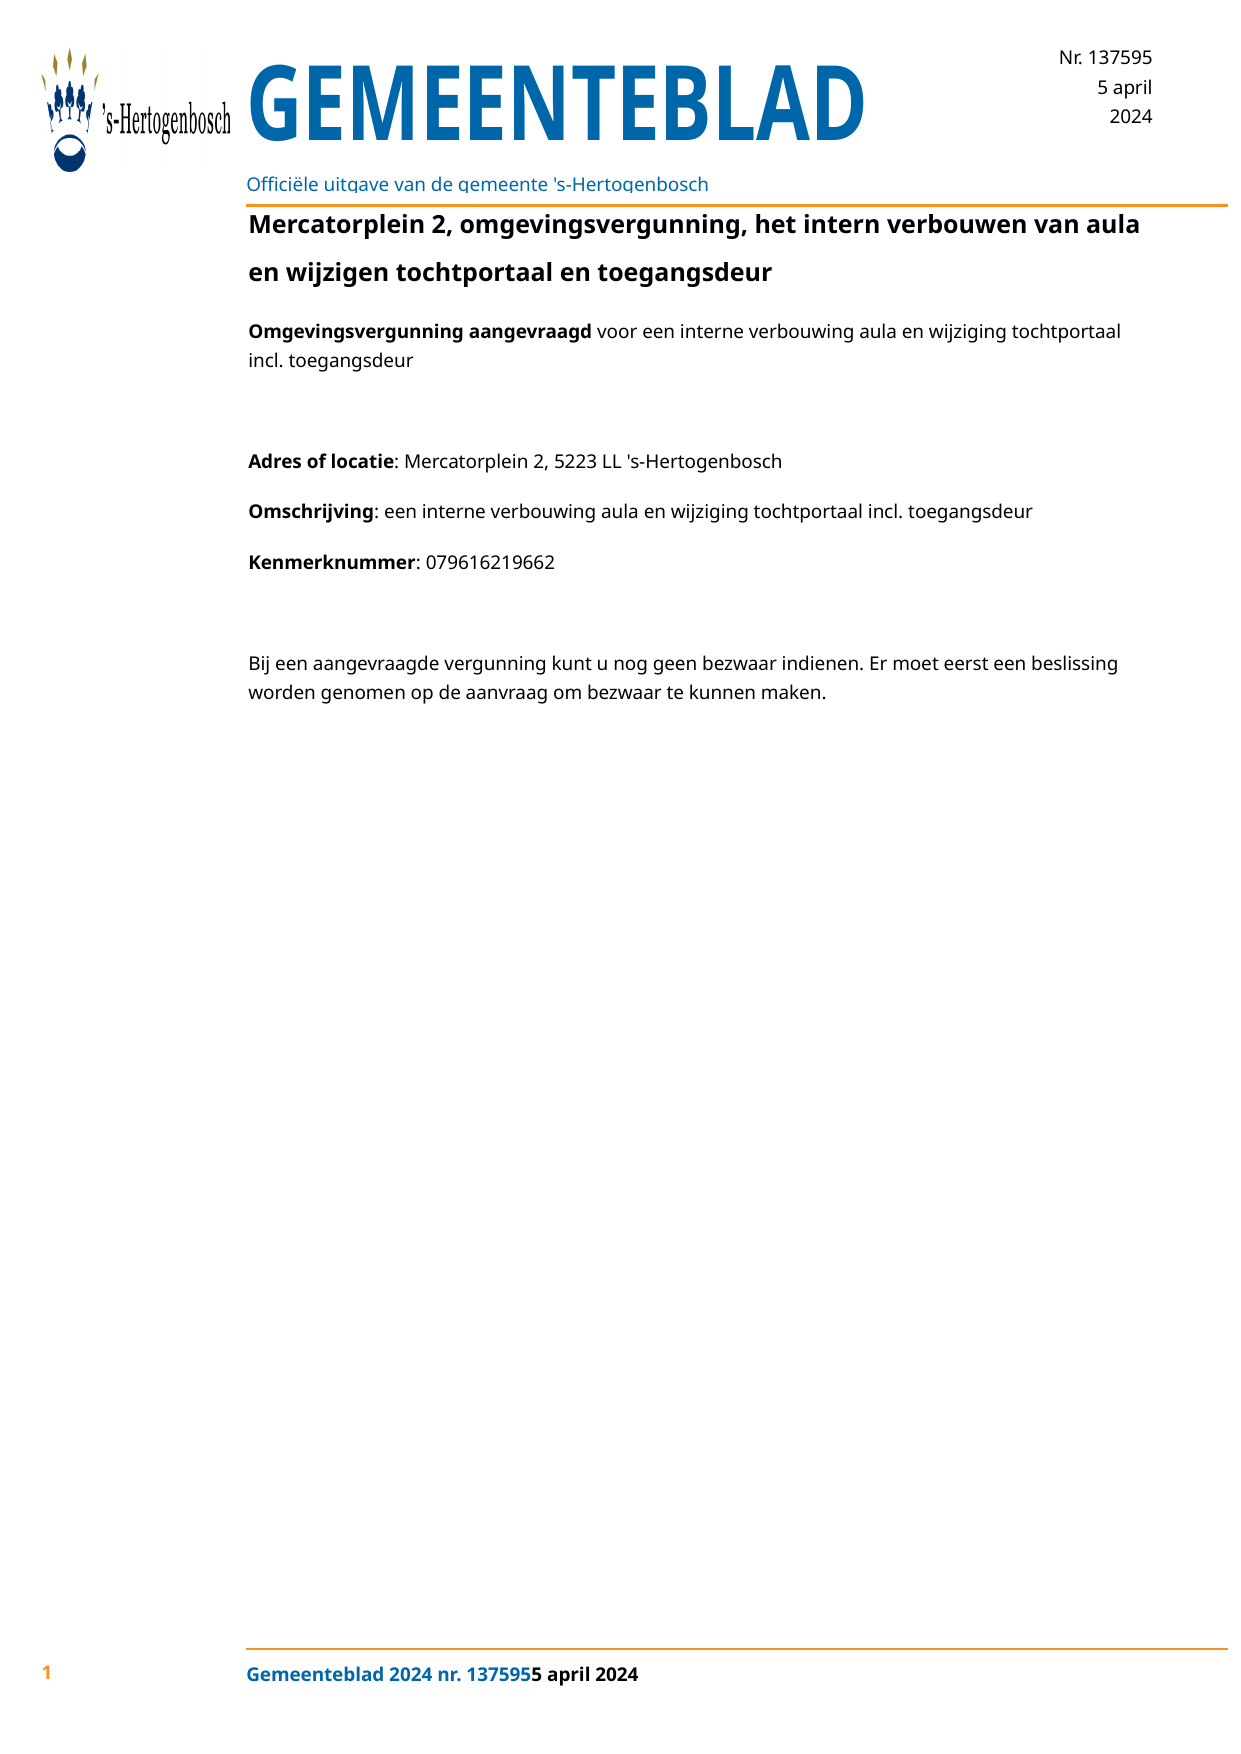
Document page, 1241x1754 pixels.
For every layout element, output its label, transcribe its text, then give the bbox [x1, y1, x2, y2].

text Mercatorplein 2, omgevingsvergunning, het intern verbouwen van aula en wijzigen tochtportaal en toegangsdeur [248, 207, 1152, 288]
picture [41, 47, 231, 172]
text Bij een aangevraagde vergunning kunt u nog geen bezwaar indienen. Er moet eerst een beslissing worden genomen op de aanvraag om bezwaar te kunnen maken. [248, 650, 1152, 705]
text Omschrijving: een interne verbouwing aula en wijziging tochtportaal incl. toegangsdeur [248, 499, 1152, 524]
text Omgevingsvergunning aangevraagd voor een interne verbouwing aula en wijziging tochtportaal incl. toegangsdeur [248, 318, 1152, 373]
text Kenmerknummer: 079616219662 [248, 549, 1152, 575]
text Adres of locatie: Mercatorplein 2, 5223 LL 's-Hertogenbosch [248, 448, 1152, 474]
